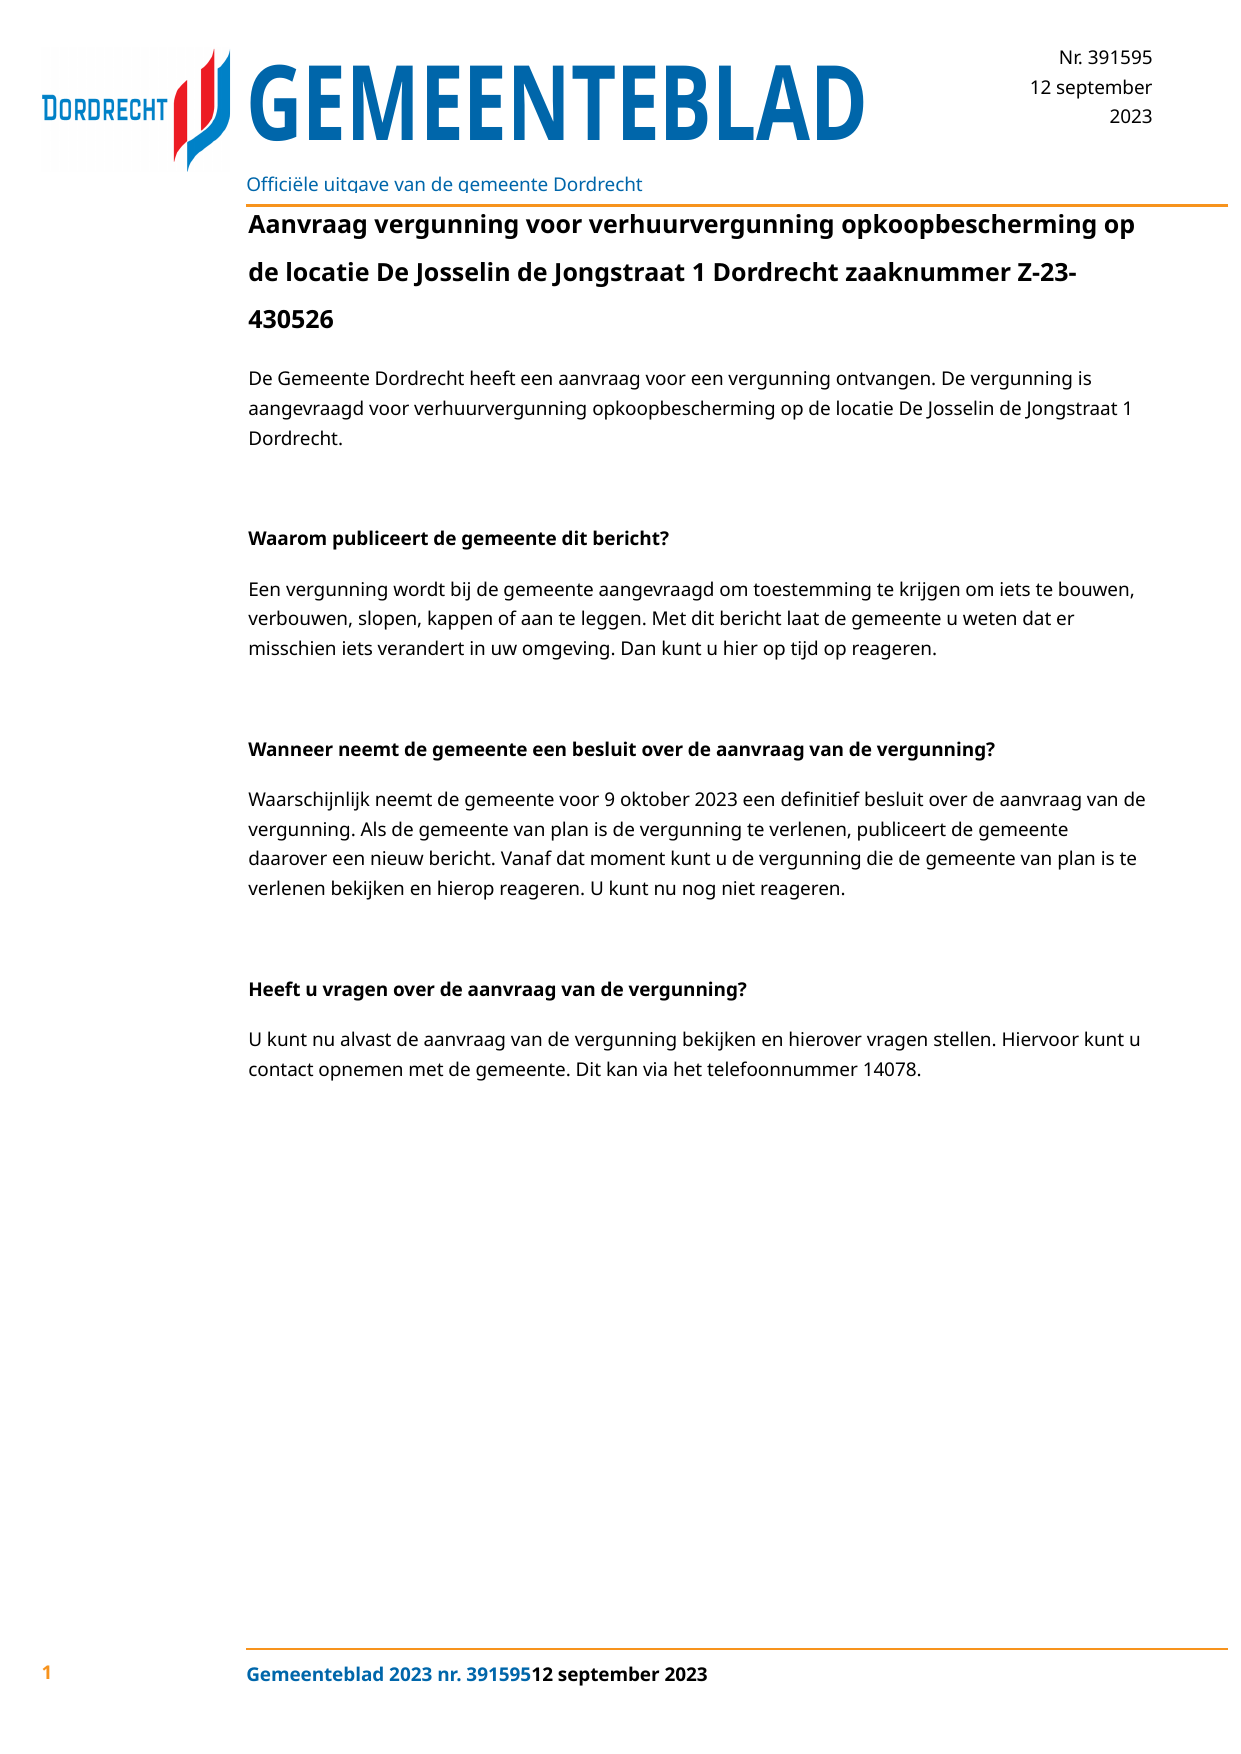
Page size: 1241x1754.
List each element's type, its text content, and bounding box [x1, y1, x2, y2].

text Waarom publiceert de gemeente dit bericht? [248, 526, 1152, 551]
text Heeft u vragen over de aanvraag van de vergunning? [248, 976, 1152, 1002]
text Aanvraag vergunning voor verhuurvergunning opkoopbescherming op de locatie De Josselin de Jongstraat 1 Dordrecht zaaknummer Z-23-430526 [248, 207, 1152, 336]
text Een vergunning wordt bij de gemeente aangevraagd om toestemming te krijgen om iets te bouwen, verbouwen, slopen, kappen of aan te leggen. Met dit bericht laat de gemeente u weten dat er misschien iets verandert in uw omgeving. Dan kunt u hier op tijd op reageren. [248, 576, 1152, 661]
text Wanneer neemt de gemeente een besluit over de aanvraag van de vergunning? [248, 736, 1152, 762]
picture [41, 47, 231, 172]
text Waarschijnlijk neemt de gemeente voor 9 oktober 2023 een definitief besluit over de aanvraag van de vergunning. Als de gemeente van plan is de vergunning te verlenen, publiceert de gemeente daarover een nieuw bericht. Vanaf dat moment kunt u de vergunning die de gemeente van plan is te verlenen bekijken en hierop reageren. U kunt nu nog niet reageren. [248, 786, 1152, 901]
text U kunt nu alvast de aanvraag van de vergunning bekijken en hierover vragen stellen. Hiervoor kunt u contact opnemen met de gemeente. Dit kan via het telefoonnummer 14078. [248, 1026, 1152, 1082]
text De Gemeente Dordrecht heeft een aanvraag voor een vergunning ontvangen. De vergunning is aangevraagd voor verhuurvergunning opkoopbescherming op de locatie De Josselin de Jongstraat 1 Dordrecht. [248, 366, 1152, 450]
